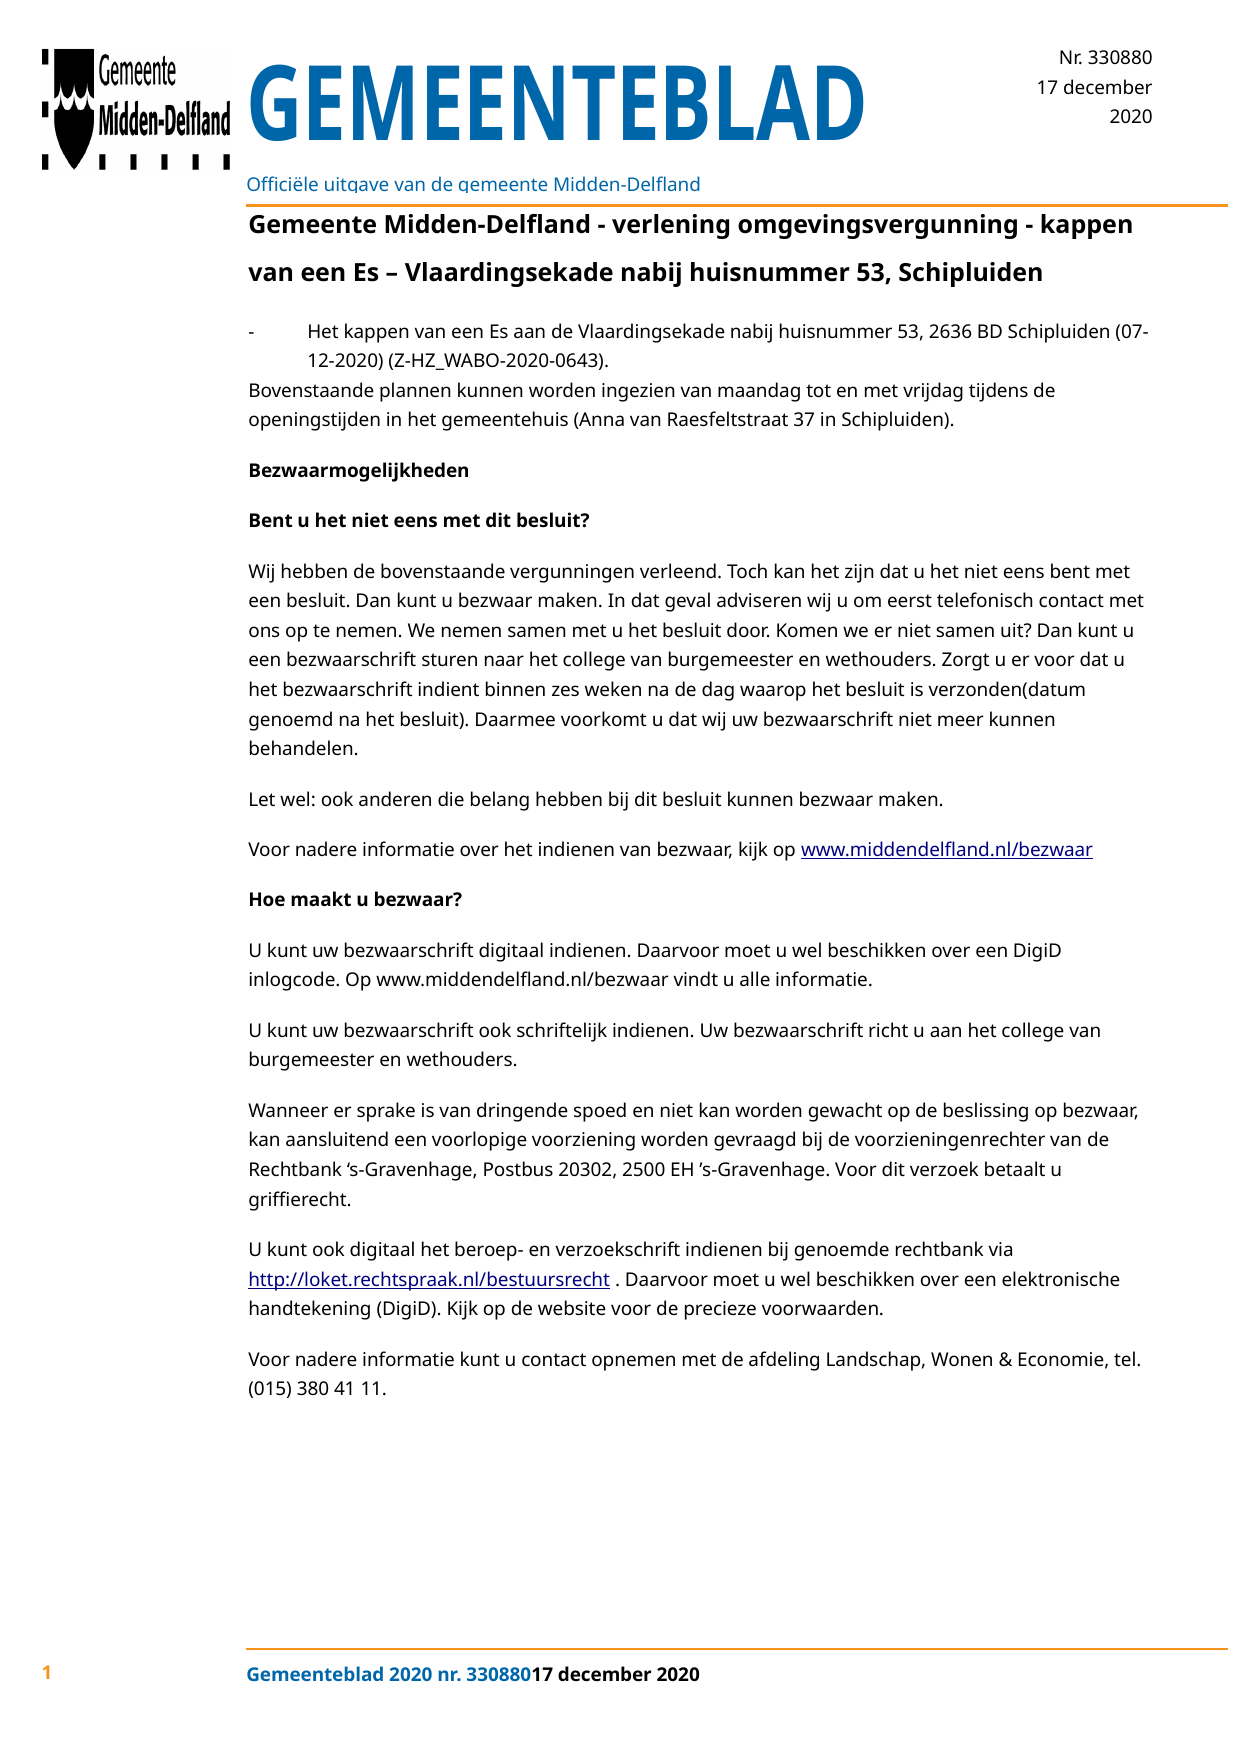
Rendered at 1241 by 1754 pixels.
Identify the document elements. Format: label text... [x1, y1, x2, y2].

text Let wel: ook anderen die belang hebben bij dit besluit kunnen bezwaar maken. [248, 786, 1152, 812]
text Hoe maakt u bezwaar? [248, 887, 1152, 912]
text Wij hebben de bovenstaande vergunningen verleend. Toch kan het zijn dat u het niet eens bent met een besluit. Dan kunt u bezwaar maken. In dat geval adviseren wij u om eerst telefonisch contact met ons op te nemen. We nemen samen met u het besluit door. Komen we er niet samen uit? Dan kunt u een bezwaarschrift sturen naar het college van burgemeester en wethouders. Zorgt u er voor dat u het bezwaarschrift indient binnen zes weken na de dag waarop het besluit is verzonden(datum genoemd na het besluit). Daarmee voorkomt u dat wij uw bezwaarschrift niet meer kunnen behandelen. [248, 558, 1152, 761]
text Bovenstaande plannen kunnen worden ingezien van maandag tot en met vrijdag tijdens de openingstijden in het gemeentehuis (Anna van Raesfeltstraat 37 in Schipluiden). [248, 377, 1152, 432]
text Bezwaarmogelijkheden [248, 457, 1152, 483]
list Het kappen van een Es aan de Vlaardingsekade nabij huisnummer 53, 2636 BD Schipluiden (07-12-2020) (Z-HZ_WABO-2020-0643). [248, 318, 1152, 373]
text Bent u het niet eens met dit besluit? [248, 507, 1152, 533]
text Voor nadere informatie kunt u contact opnemen met de afdeling Landschap, Wonen & Economie, tel. (015) 380 41 11. [248, 1346, 1152, 1401]
text U kunt ook digitaal het beroep- en verzoekschrift indienen bij genoemde rechtbank via http://loket.rechtspraak.nl/bestuursrecht . Daarvoor moet u wel beschikken over een elektronische handtekening (DigiD). Kijk op de website voor de precieze voorwaarden. [248, 1236, 1152, 1321]
text U kunt uw bezwaarschrift ook schriftelijk indienen. Uw bezwaarschrift richt u aan het college van burgemeester en wethouders. [248, 1017, 1152, 1072]
picture [41, 47, 231, 172]
text Voor nadere informatie over het indienen van bezwaar, kijk op www.middendelfland.nl/bezwaar [248, 836, 1152, 862]
text Wanneer er sprake is van dringende spoed en niet kan worden gewacht op de beslissing op bezwaar, kan aansluitend een voorlopige voorziening worden gevraagd bij de voorzieningenrechter van de Rechtbank ‘s-Gravenhage, Postbus 20302, 2500 EH ’s-Gravenhage. Voor dit verzoek betaalt u griffierecht. [248, 1097, 1152, 1212]
text Gemeente Midden-Delfland - verlening omgevingsvergunning - kappen van een Es – Vlaardingsekade nabij huisnummer 53, Schipluiden [248, 207, 1152, 288]
text U kunt uw bezwaarschrift digitaal indienen. Daarvoor moet u wel beschikken over een DigiD inlogcode. Op www.middendelfland.nl/bezwaar vindt u alle informatie. [248, 937, 1152, 992]
